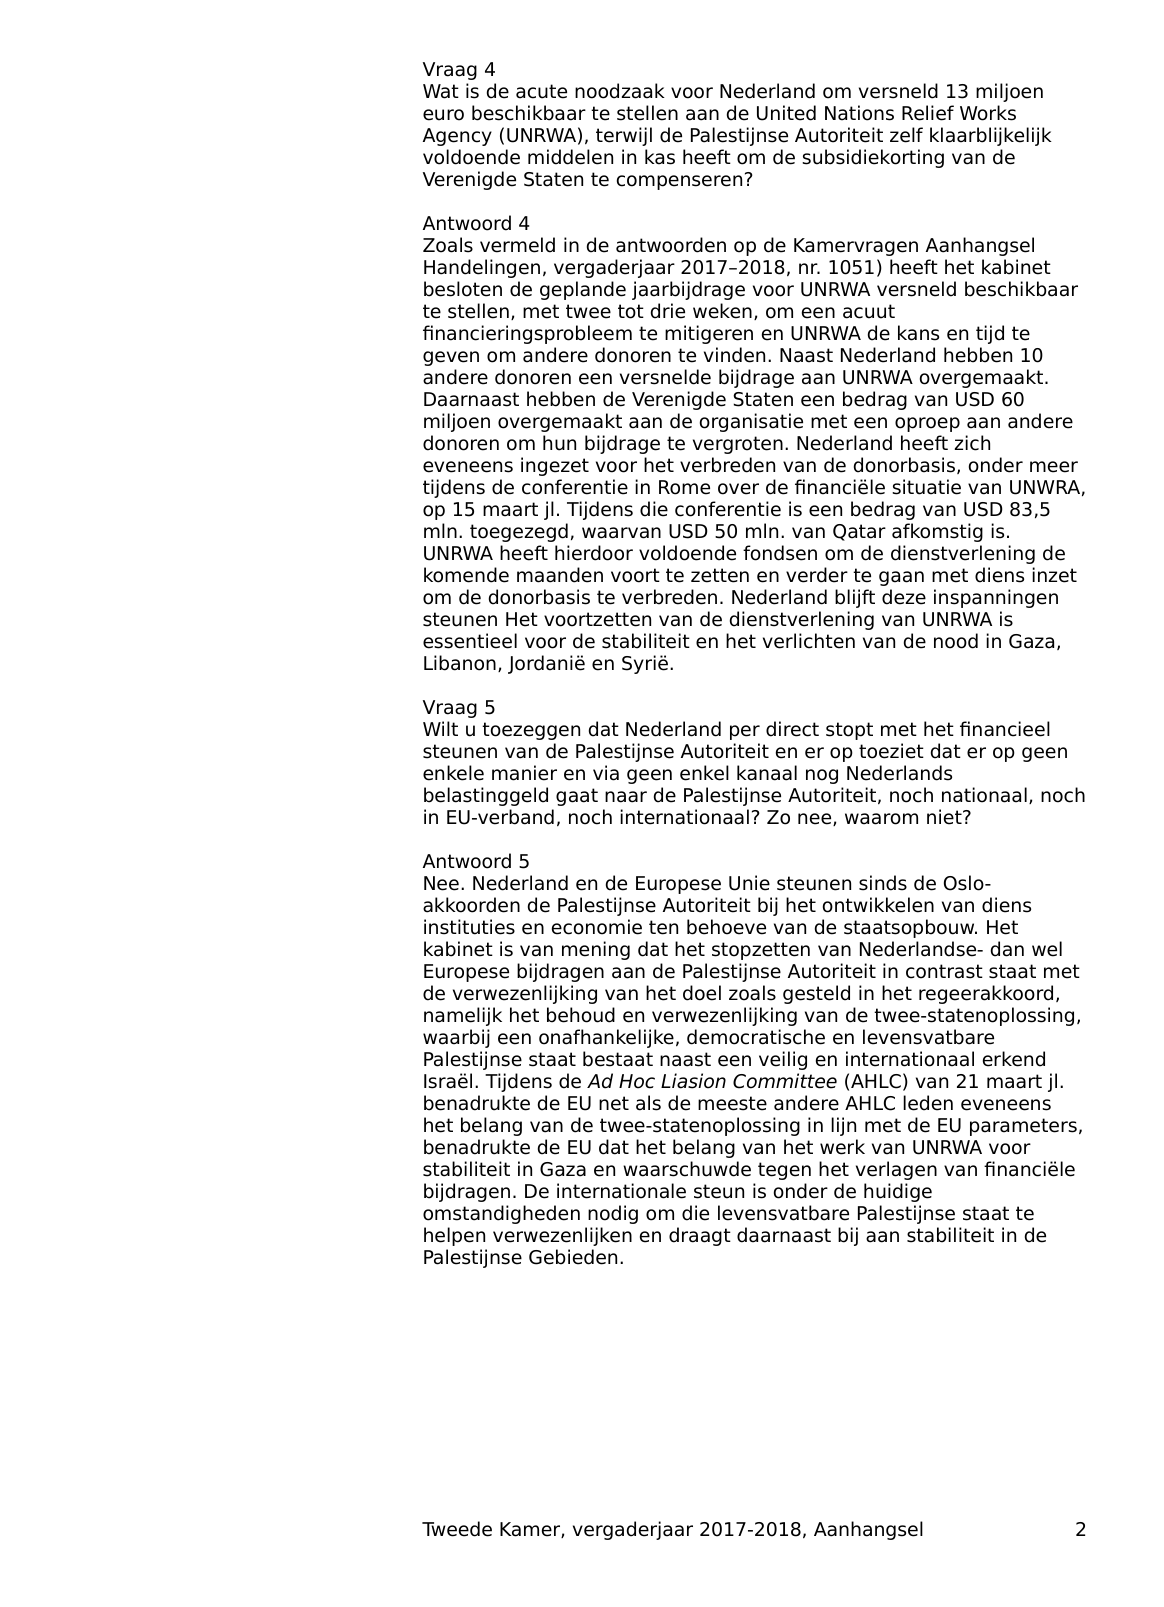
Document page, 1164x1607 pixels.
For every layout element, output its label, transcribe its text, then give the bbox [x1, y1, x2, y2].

text Vraag 5 [422, 697, 1087, 719]
text Zoals vermeld in de antwoorden op de Kamervragen Aanhangsel Handelingen, vergaderjaar 2017–2018, nr. 1051) heeft het kabinet besloten de geplande jaarbijdrage voor UNRWA versneld beschikbaar te stellen, met twee tot drie weken, om een acuut financieringsprobleem te mitigeren en UNRWA de kans en tijd te geven om andere donoren te vinden. Naast Nederland hebben 10 andere donoren een versnelde bijdrage aan UNRWA overgemaakt. Daarnaast hebben de Verenigde Staten een bedrag van USD 60 miljoen overgemaakt aan de organisatie met een oproep aan andere donoren om hun bijdrage te vergroten. Nederland heeft zich eveneens ingezet voor het verbreden van de donorbasis, onder meer tijdens de conferentie in Rome over de financiële situatie van UNWRA, op 15 maart jl. Tijdens die conferentie is een bedrag van USD 83,5 mln. toegezegd, waarvan USD 50 mln. van Qatar afkomstig is. UNRWA heeft hierdoor voldoende fondsen om de dienstverlening de komende maanden voort te zetten en verder te gaan met diens inzet om de donorbasis te verbreden. Nederland blijft deze inspanningen steunen Het voortzetten van de dienstverlening van UNRWA is essentieel voor de stabiliteit en het verlichten van de nood in Gaza, Libanon, Jordanië en Syrië. [422, 235, 1087, 675]
text Wat is de acute noodzaak voor Nederland om versneld 13 miljoen euro beschikbaar te stellen aan de United Nations Relief Works Agency (UNRWA), terwijl de Palestijnse Autoriteit zelf klaarblijkelijk voldoende middelen in kas heeft om de subsidiekorting van de Verenigde Staten te compenseren? [422, 81, 1087, 191]
text Vraag 4 [422, 59, 1087, 81]
text Antwoord 4 [422, 213, 1087, 235]
text Antwoord 5 [422, 851, 1087, 873]
text Nee. Nederland en de Europese Unie steunen sinds de Oslo-akkoorden de Palestijnse Autoriteit bij het ontwikkelen van diens instituties en economie ten behoeve van de staatsopbouw. Het kabinet is van mening dat het stopzetten van Nederlandse- dan wel Europese bijdragen aan de Palestijnse Autoriteit in contrast staat met de verwezenlijking van het doel zoals gesteld in het regeerakkoord, namelijk het behoud en verwezenlijking van de twee-statenoplossing, waarbij een onafhankelijke, democratische en levensvatbare Palestijnse staat bestaat naast een veilig en internationaal erkend Israël. Tijdens de Ad Hoc Liasion Committee (AHLC) van 21 maart jl. benadrukte de EU net als de meeste andere AHLC leden eveneens het belang van de twee-statenoplossing in lijn met de EU parameters, benadrukte de EU dat het belang van het werk van UNRWA voor stabiliteit in Gaza en waarschuwde tegen het verlagen van financiële bijdragen. De internationale steun is onder de huidige omstandigheden nodig om die levensvatbare Palestijnse staat te helpen verwezenlijken en draagt daarnaast bij aan stabiliteit in de Palestijnse Gebieden. [422, 873, 1087, 1268]
text Wilt u toezeggen dat Nederland per direct stopt met het financieel steunen van de Palestijnse Autoriteit en er op toeziet dat er op geen enkele manier en via geen enkel kanaal nog Nederlands belastinggeld gaat naar de Palestijnse Autoriteit, noch nationaal, noch in EU-verband, noch internationaal? Zo nee, waarom niet? [422, 719, 1087, 829]
